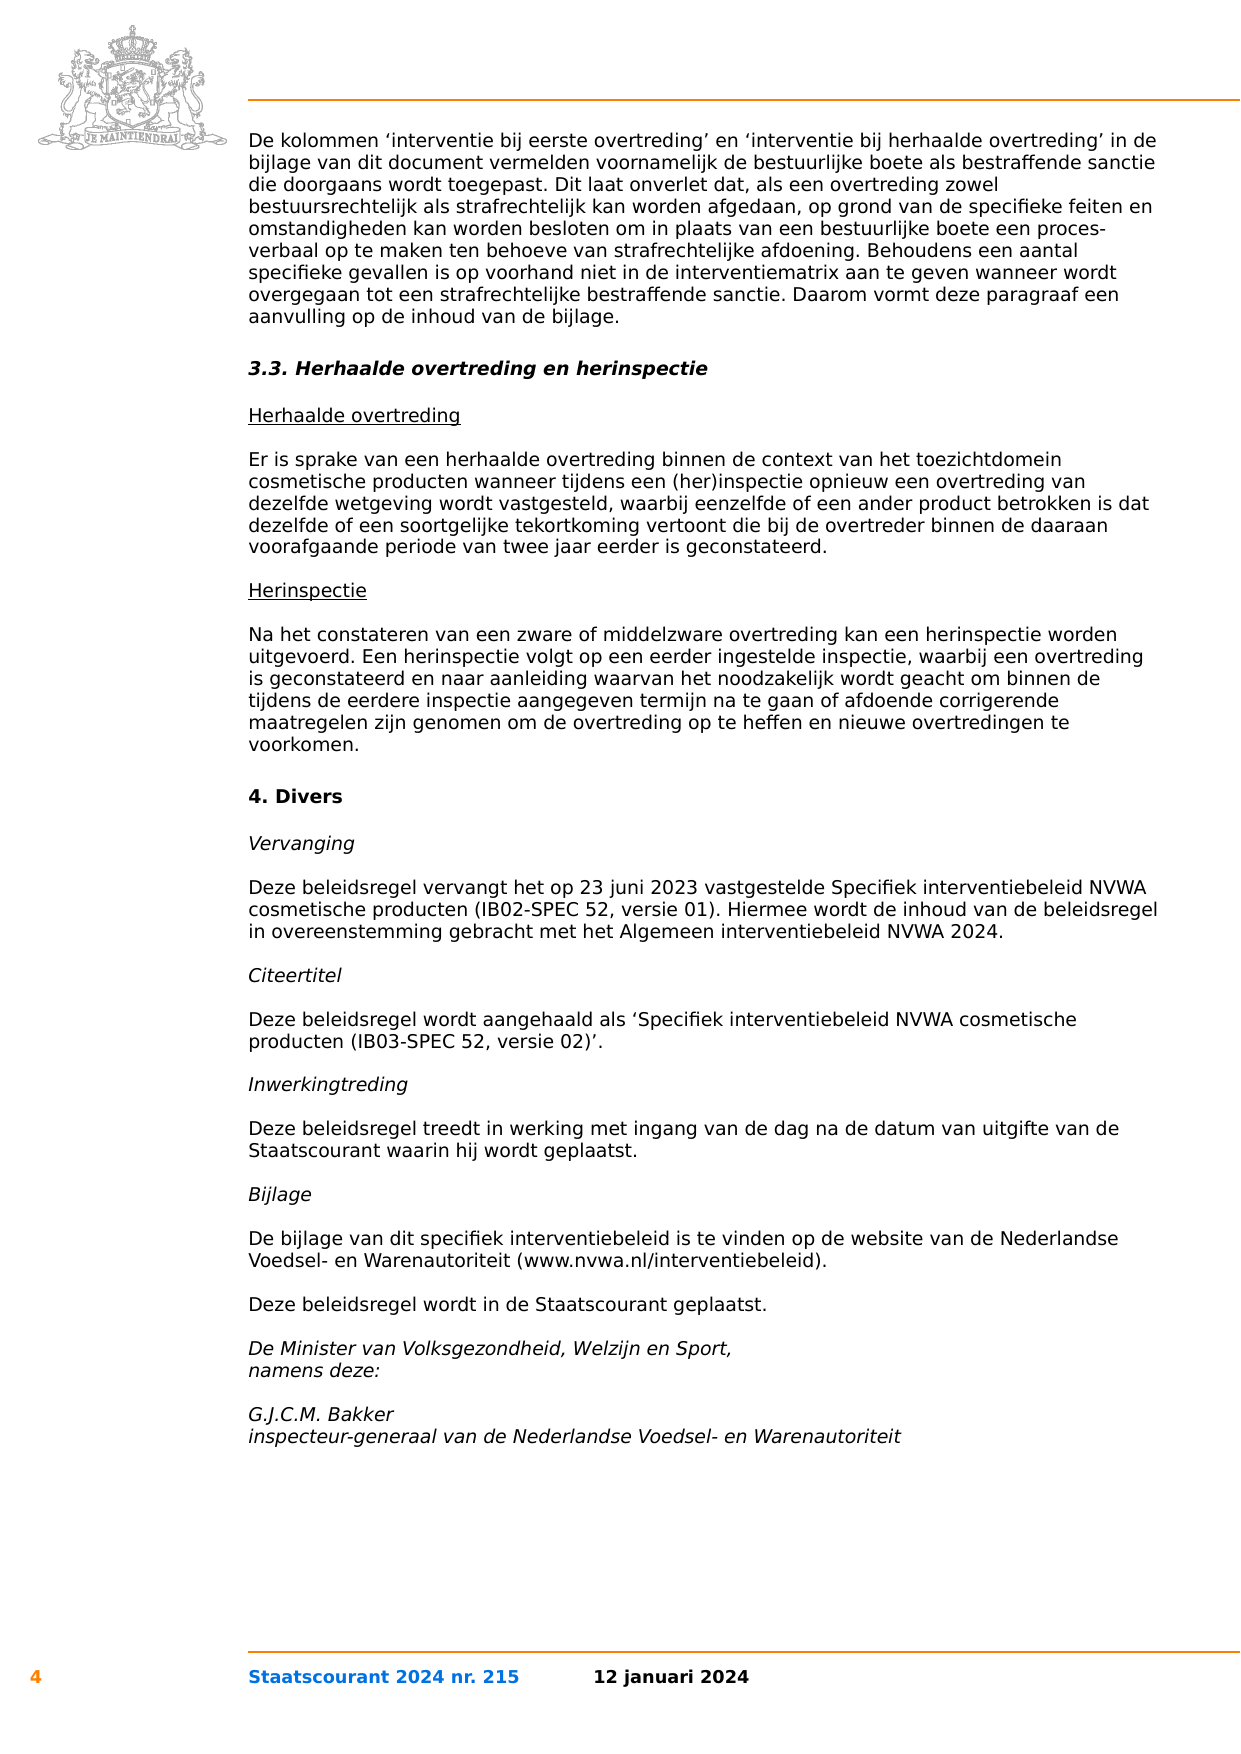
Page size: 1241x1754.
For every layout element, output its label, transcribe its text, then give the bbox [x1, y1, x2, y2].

subtitle Inwerkingtreding [248, 1074, 1163, 1096]
subtitle Citeertitel [248, 965, 1163, 987]
text Na het constateren van een zware of middelzware overtreding kan een herinspectie worden uitgevoerd. Een herinspectie volgt op een eerder ingestelde inspectie, waarbij een overtreding is geconstateerd en naar aanleiding waarvan het noodzakelijk wordt geacht om binnen de tijdens de eerdere inspectie aangegeven termijn na te gaan of afdoende corrigerende maatregelen zijn genomen om de overtreding op te heffen en nieuwe overtredingen te voorkomen. [248, 624, 1163, 756]
subtitle 4. Divers [248, 786, 1163, 808]
text De Minister van Volksgezondheid, Welzijn en Sport, namens deze: G.J.C.M. Bakker inspecteur-generaal van de Nederlandse Voedsel- en Warenautoriteit [248, 1338, 1163, 1447]
text Er is sprake van een herhaalde overtreding binnen de context van het toezichtdomein cosmetische producten wanneer tijdens een (her)inspectie opnieuw een overtreding van dezelfde wetgeving wordt vastgesteld, waarbij eenzelfde of een ander product betrokken is dat dezelfde of een soortgelijke tekortkoming vertoont die bij de overtreder binnen de daaraan voorafgaande periode van twee jaar eerder is geconstateerd. [248, 448, 1163, 558]
subtitle 3.3. Herhaalde overtreding en herinspectie [248, 358, 1163, 380]
text Deze beleidsregel wordt aangehaald als ‘Specifiek interventiebeleid NVWA cosmetische producten (IB03-SPEC 52, versie 02)’. [248, 1008, 1163, 1052]
subtitle Vervanging [248, 833, 1163, 855]
picture [38, 25, 227, 150]
text Deze beleidsregel wordt in de Staatscourant geplaatst. [248, 1294, 1163, 1316]
subtitle Bijlage [248, 1184, 1163, 1206]
text Deze beleidsregel vervangt het op 23 juni 2023 vastgestelde Specifiek interventiebeleid NVWA cosmetische producten (IB02-SPEC 52, versie 01). Hiermee wordt de inhoud van de beleidsregel in overeenstemming gebracht met het Algemeen interventiebeleid NVWA 2024. [248, 877, 1163, 943]
subtitle Herinspectie [248, 580, 1163, 602]
text De bijlage van dit specifiek interventiebeleid is te vinden op de website van de Nederlandse Voedsel- en Warenautoriteit (www.nvwa.nl/interventiebeleid). [248, 1228, 1163, 1272]
text Deze beleidsregel treedt in werking met ingang van de dag na de datum van uitgifte van de Staatscourant waarin hij wordt geplaatst. [248, 1118, 1163, 1162]
text De kolommen ‘interventie bij eerste overtreding’ en ‘interventie bij herhaalde overtreding’ in de bijlage van dit document vermelden voornamelijk de bestuurlijke boete als bestraffende sanctie die doorgaans wordt toegepast. Dit laat onverlet dat, als een overtreding zowel bestuursrechtelijk als strafrechtelijk kan worden afgedaan, op grond van de specifieke feiten en omstandigheden kan worden besloten om in plaats van een bestuurlijke boete een proces-verbaal op te maken ten behoeve van strafrechtelijke afdoening. Behoudens een aantal specifieke gevallen is op voorhand niet in de interventiematrix aan te geven wanneer wordt overgegaan tot een strafrechtelijke bestraffende sanctie. Daarom vormt deze paragraaf een aanvulling op de inhoud van de bijlage. [248, 130, 1163, 328]
subtitle Herhaalde overtreding [248, 405, 1163, 427]
